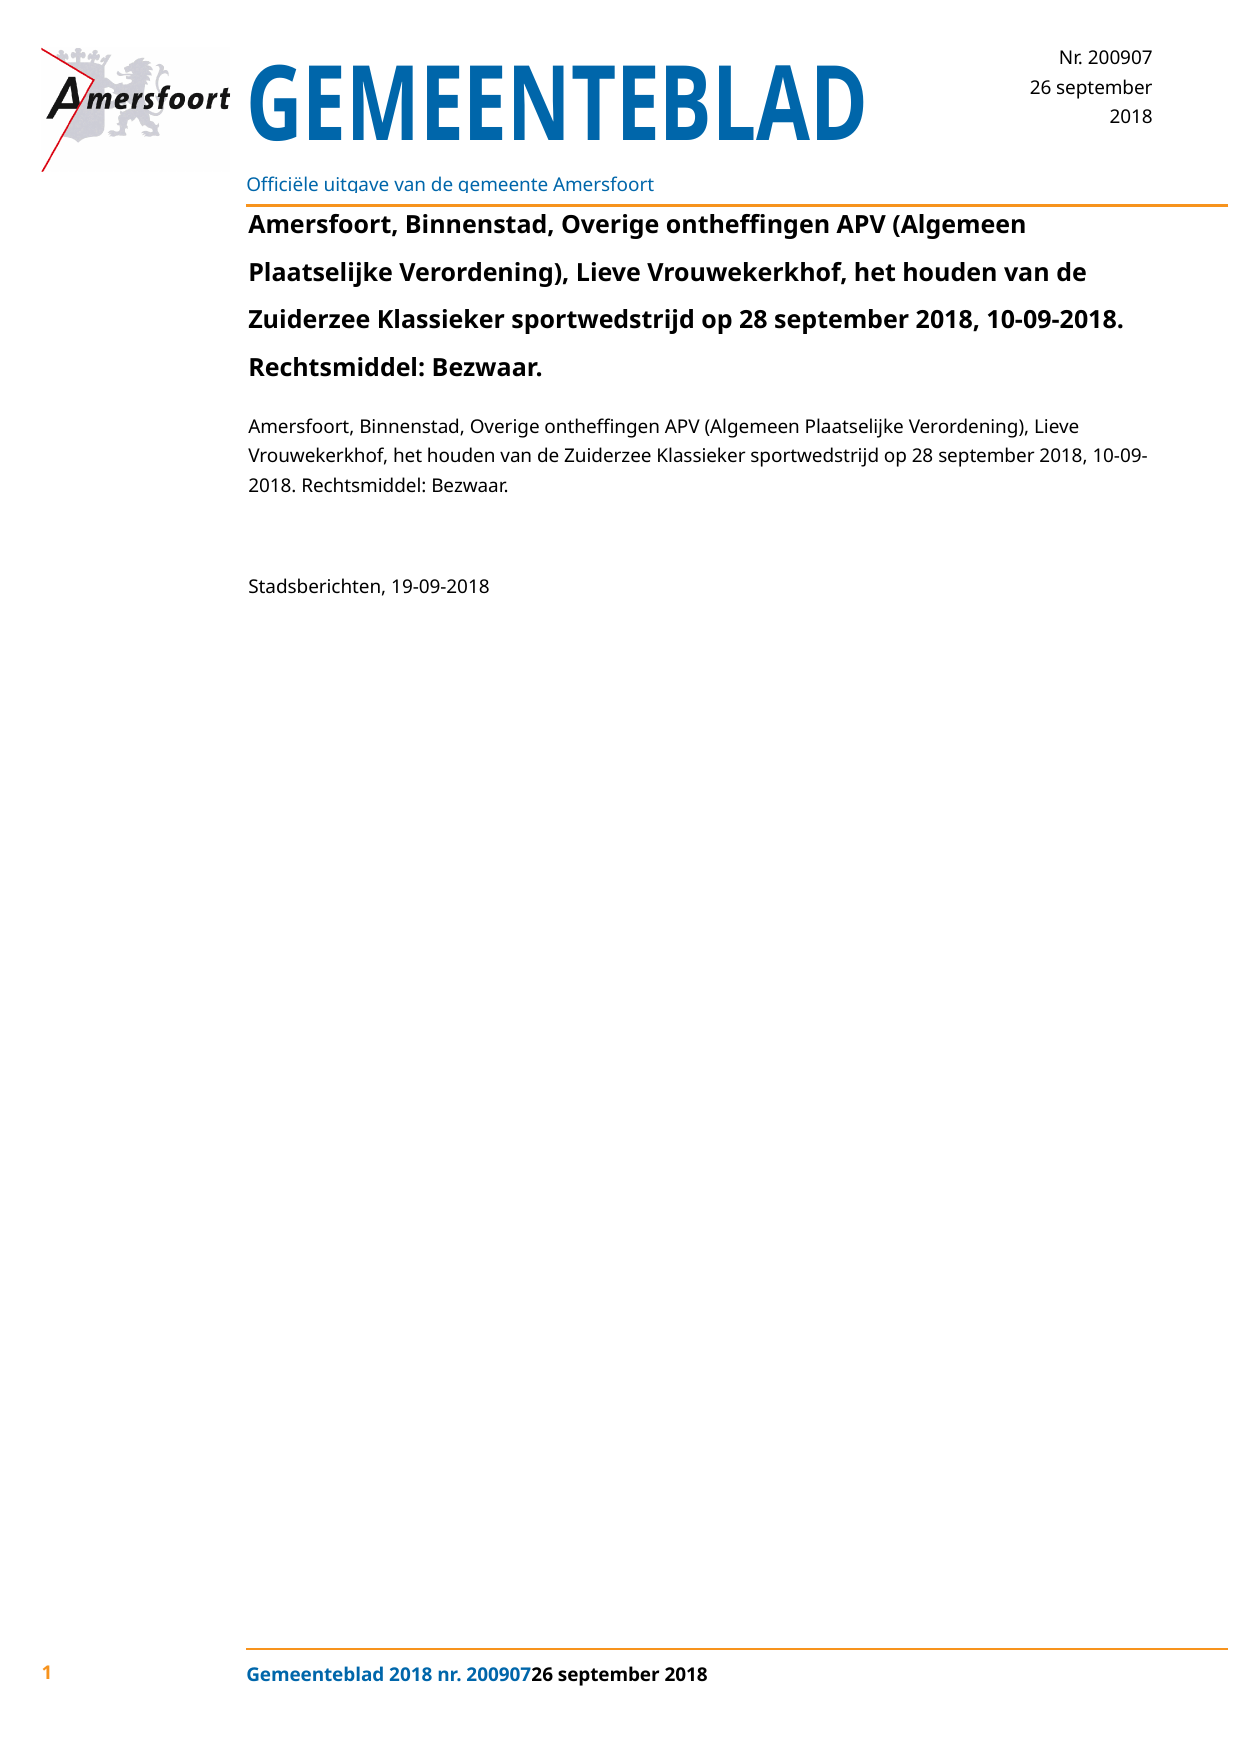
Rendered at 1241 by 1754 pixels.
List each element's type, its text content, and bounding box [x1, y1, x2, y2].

picture [41, 47, 231, 172]
text Amersfoort, Binnenstad, Overige ontheffingen APV (Algemeen Plaatselijke Verordening), Lieve Vrouwekerkhof, het houden van de Zuiderzee Klassieker sportwedstrijd op 28 september 2018, 10-09-2018. Rechtsmiddel: Bezwaar. [248, 207, 1152, 384]
text Amersfoort, Binnenstad, Overige ontheffingen APV (Algemeen Plaatselijke Verordening), Lieve Vrouwekerkhof, het houden van de Zuiderzee Klassieker sportwedstrijd op 28 september 2018, 10-09-2018. Rechtsmiddel: Bezwaar. [248, 413, 1152, 498]
text Stadsberichten, 19-09-2018 [248, 573, 1152, 599]
